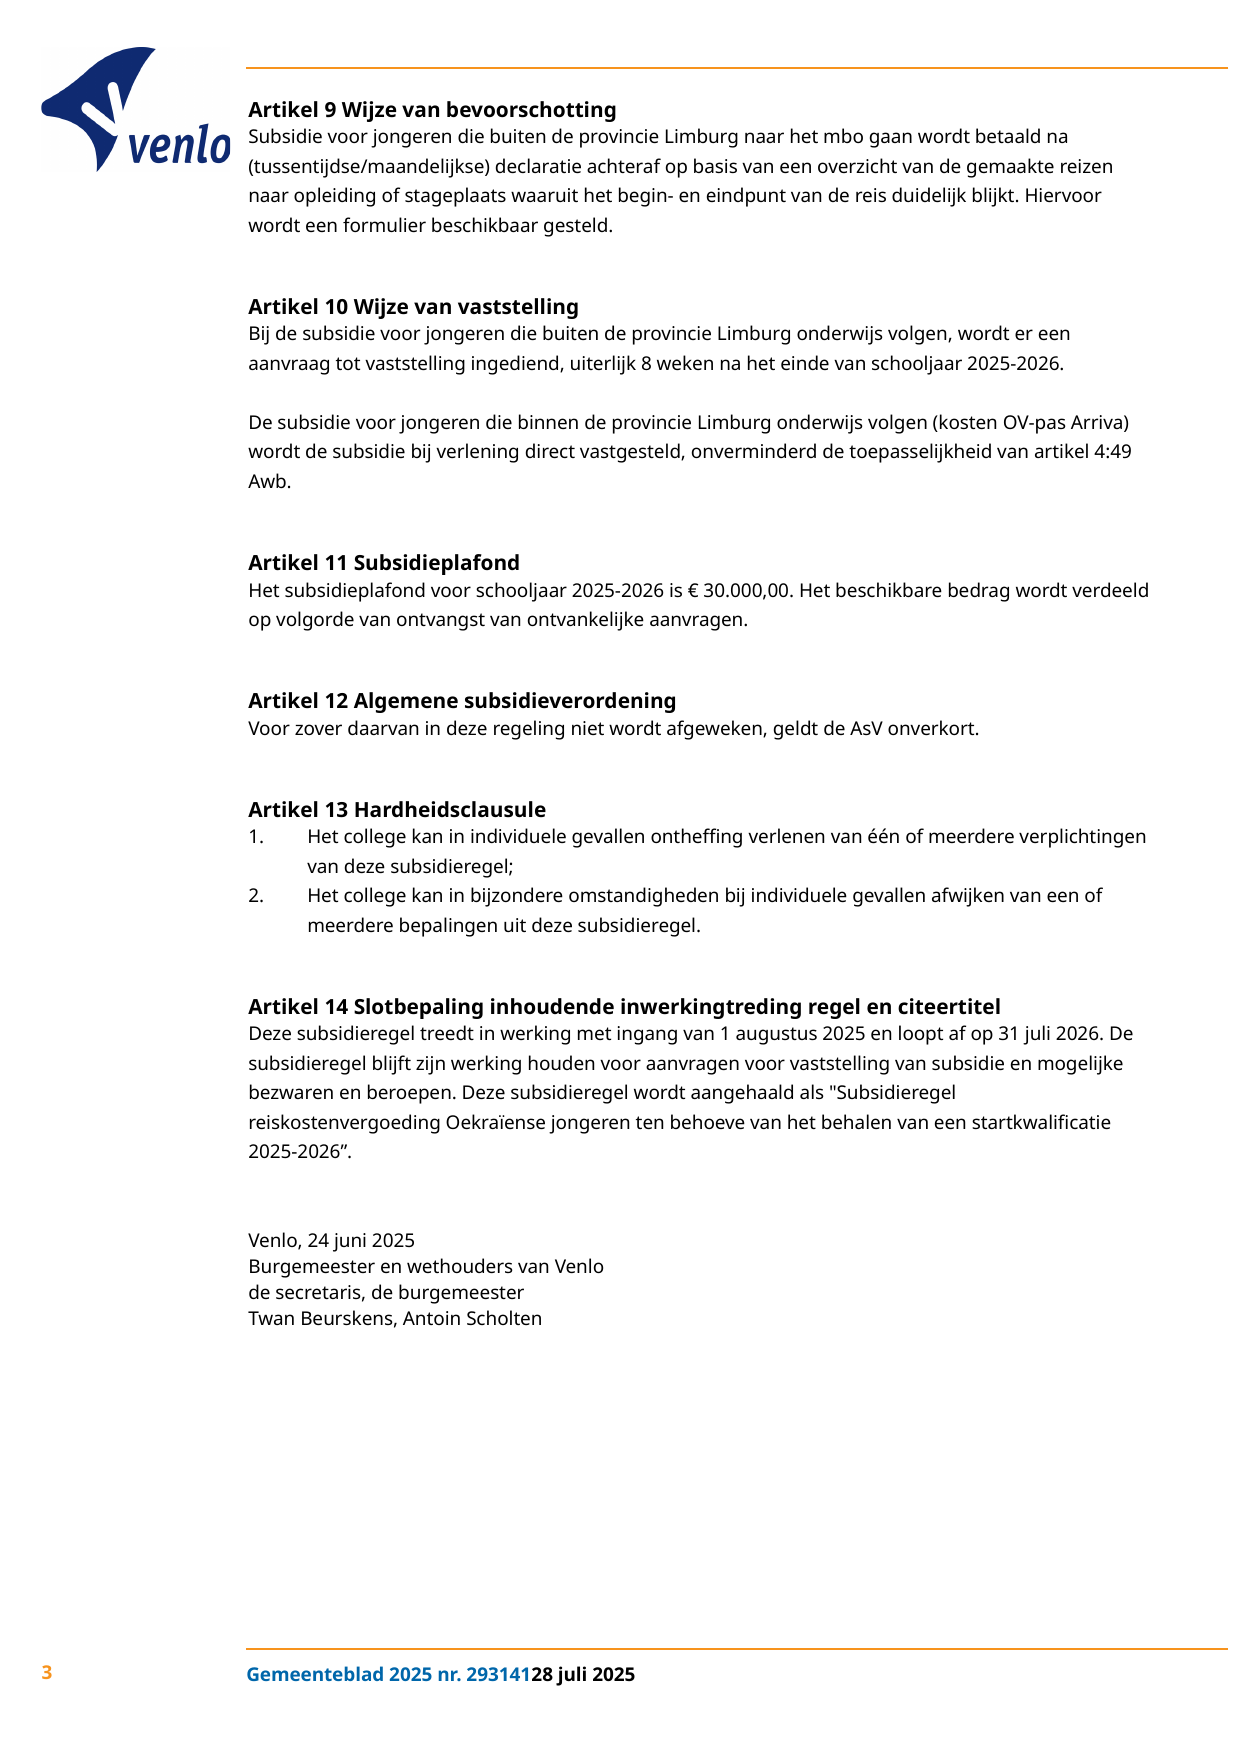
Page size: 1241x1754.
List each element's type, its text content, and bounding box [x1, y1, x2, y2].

text de secretaris, de burgemeester [248, 1279, 1152, 1305]
text Venlo, 24 juni 2025 [248, 1227, 1152, 1253]
picture [41, 47, 231, 172]
text Artikel 10 Wijze van vaststelling [248, 292, 1152, 320]
list Het college kan in individuele gevallen ontheffing verlenen van één of meerdere verplichtingen van deze subsidieregel; [248, 823, 1152, 878]
text Artikel 13 Hardheidsclausule [248, 795, 1152, 823]
text Burgemeester en wethouders van Venlo [248, 1253, 1152, 1279]
list Het college kan in bijzondere omstandigheden bij individuele gevallen afwijken van een of meerdere bepalingen uit deze subsidieregel. [248, 882, 1152, 938]
text Het subsidieplafond voor schooljaar 2025-2026 is € 30.000,00. Het beschikbare bedrag wordt verdeeld op volgorde van ontvangst van ontvankelijke aanvragen. [248, 577, 1152, 632]
text Artikel 14 Slotbepaling inhoudende inwerkingtreding regel en citeertitel [248, 992, 1152, 1020]
text Artikel 9 Wijze van bevoorschotting [248, 95, 1152, 123]
text De subsidie voor jongeren die binnen de provincie Limburg onderwijs volgen (kosten OV-pas Arriva) wordt de subsidie bij verlening direct vastgesteld, onverminderd de toepasselijkheid van artikel 4:49 Awb. [248, 409, 1152, 494]
text Artikel 12 Algemene subsidieverordening [248, 686, 1152, 715]
text Artikel 11 Subsidieplafond [248, 548, 1152, 577]
text Twan Beurskens, Antoin Scholten [248, 1305, 1152, 1330]
text Voor zover daarvan in deze regeling niet wordt afgeweken, geldt de AsV onverkort. [248, 715, 1152, 741]
text Deze subsidieregel treedt in werking met ingang van 1 augustus 2025 en loopt af op 31 juli 2026. De subsidieregel blijft zijn werking houden voor aanvragen voor vaststelling van subsidie en mogelijke bezwaren en beroepen. Deze subsidieregel wordt aangehaald als "Subsidieregel reiskostenvergoeding Oekraïense jongeren ten behoeve van het behalen van een startkwalificatie 2025-2026”. [248, 1020, 1152, 1164]
text Subsidie voor jongeren die buiten de provincie Limburg naar het mbo gaan wordt betaald na (tussentijdse/maandelijkse) declaratie achteraf op basis van een overzicht van de gemaakte reizen naar opleiding of stageplaats waaruit het begin- en eindpunt van de reis duidelijk blijkt. Hiervoor wordt een formulier beschikbaar gesteld. [248, 123, 1152, 238]
text Bij de subsidie voor jongeren die buiten de provincie Limburg onderwijs volgen, wordt er een aanvraag tot vaststelling ingediend, uiterlijk 8 weken na het einde van schooljaar 2025-2026. [248, 320, 1152, 376]
